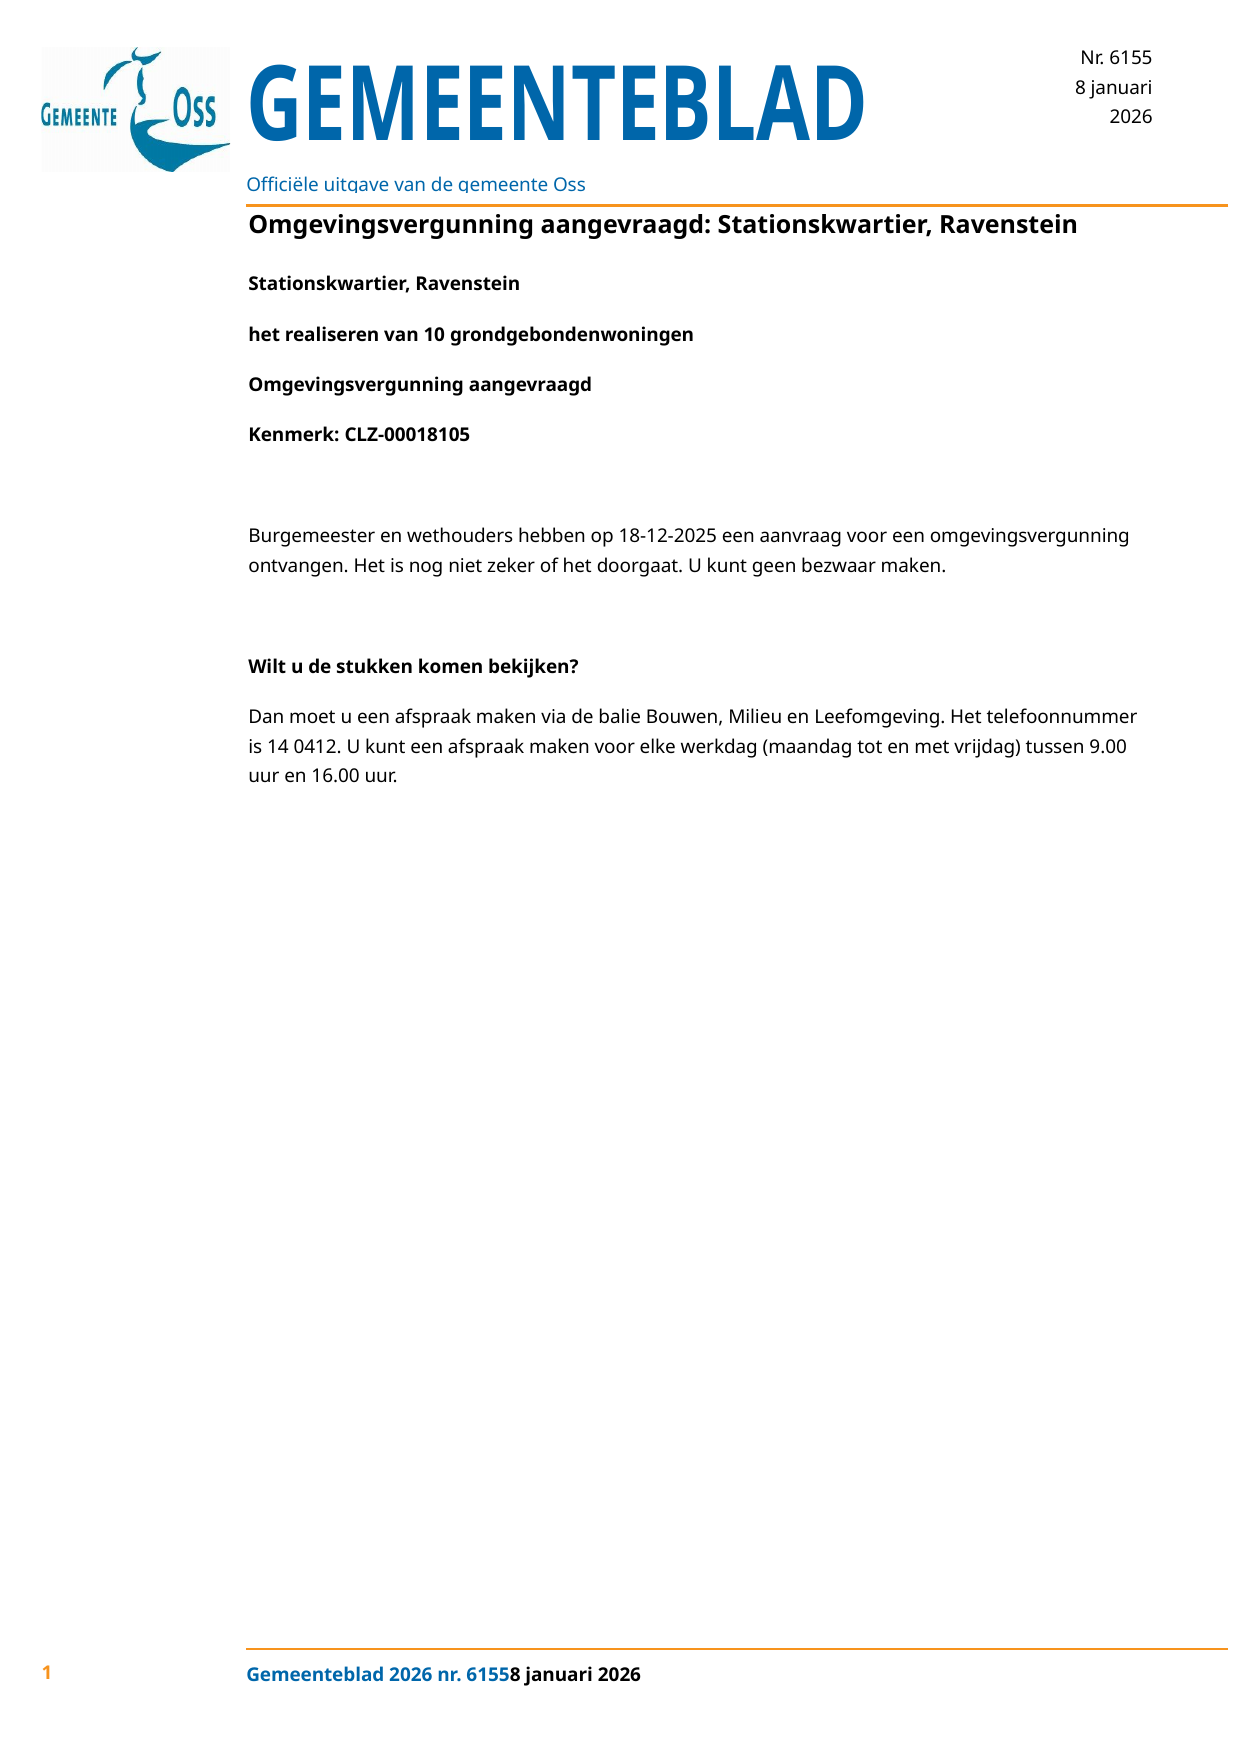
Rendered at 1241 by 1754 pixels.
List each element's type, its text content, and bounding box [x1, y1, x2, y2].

text Stationskwartier, Ravenstein [248, 270, 1152, 296]
text Omgevingsvergunning aangevraagd [248, 371, 1152, 397]
text Dan moet u een afspraak maken via de balie Bouwen, Milieu en Leefomgeving. Het telefoonnummer is 14 0412. U kunt een afspraak maken voor elke werkdag (maandag tot en met vrijdag) tussen 9.00 uur en 16.00 uur. [248, 703, 1152, 788]
picture [41, 47, 231, 172]
text Burgemeester en wethouders hebben op 18-12-2025 een aanvraag voor een omgevingsvergunning ontvangen. Het is nog niet zeker of het doorgaat. U kunt geen bezwaar maken. [248, 522, 1152, 578]
text Wilt u de stukken komen bekijken? [248, 653, 1152, 678]
text Omgevingsvergunning aangevraagd: Stationskwartier, Ravenstein [248, 207, 1152, 241]
text het realiseren van 10 grondgebondenwoningen [248, 321, 1152, 346]
text Kenmerk: CLZ-00018105 [248, 422, 1152, 447]
